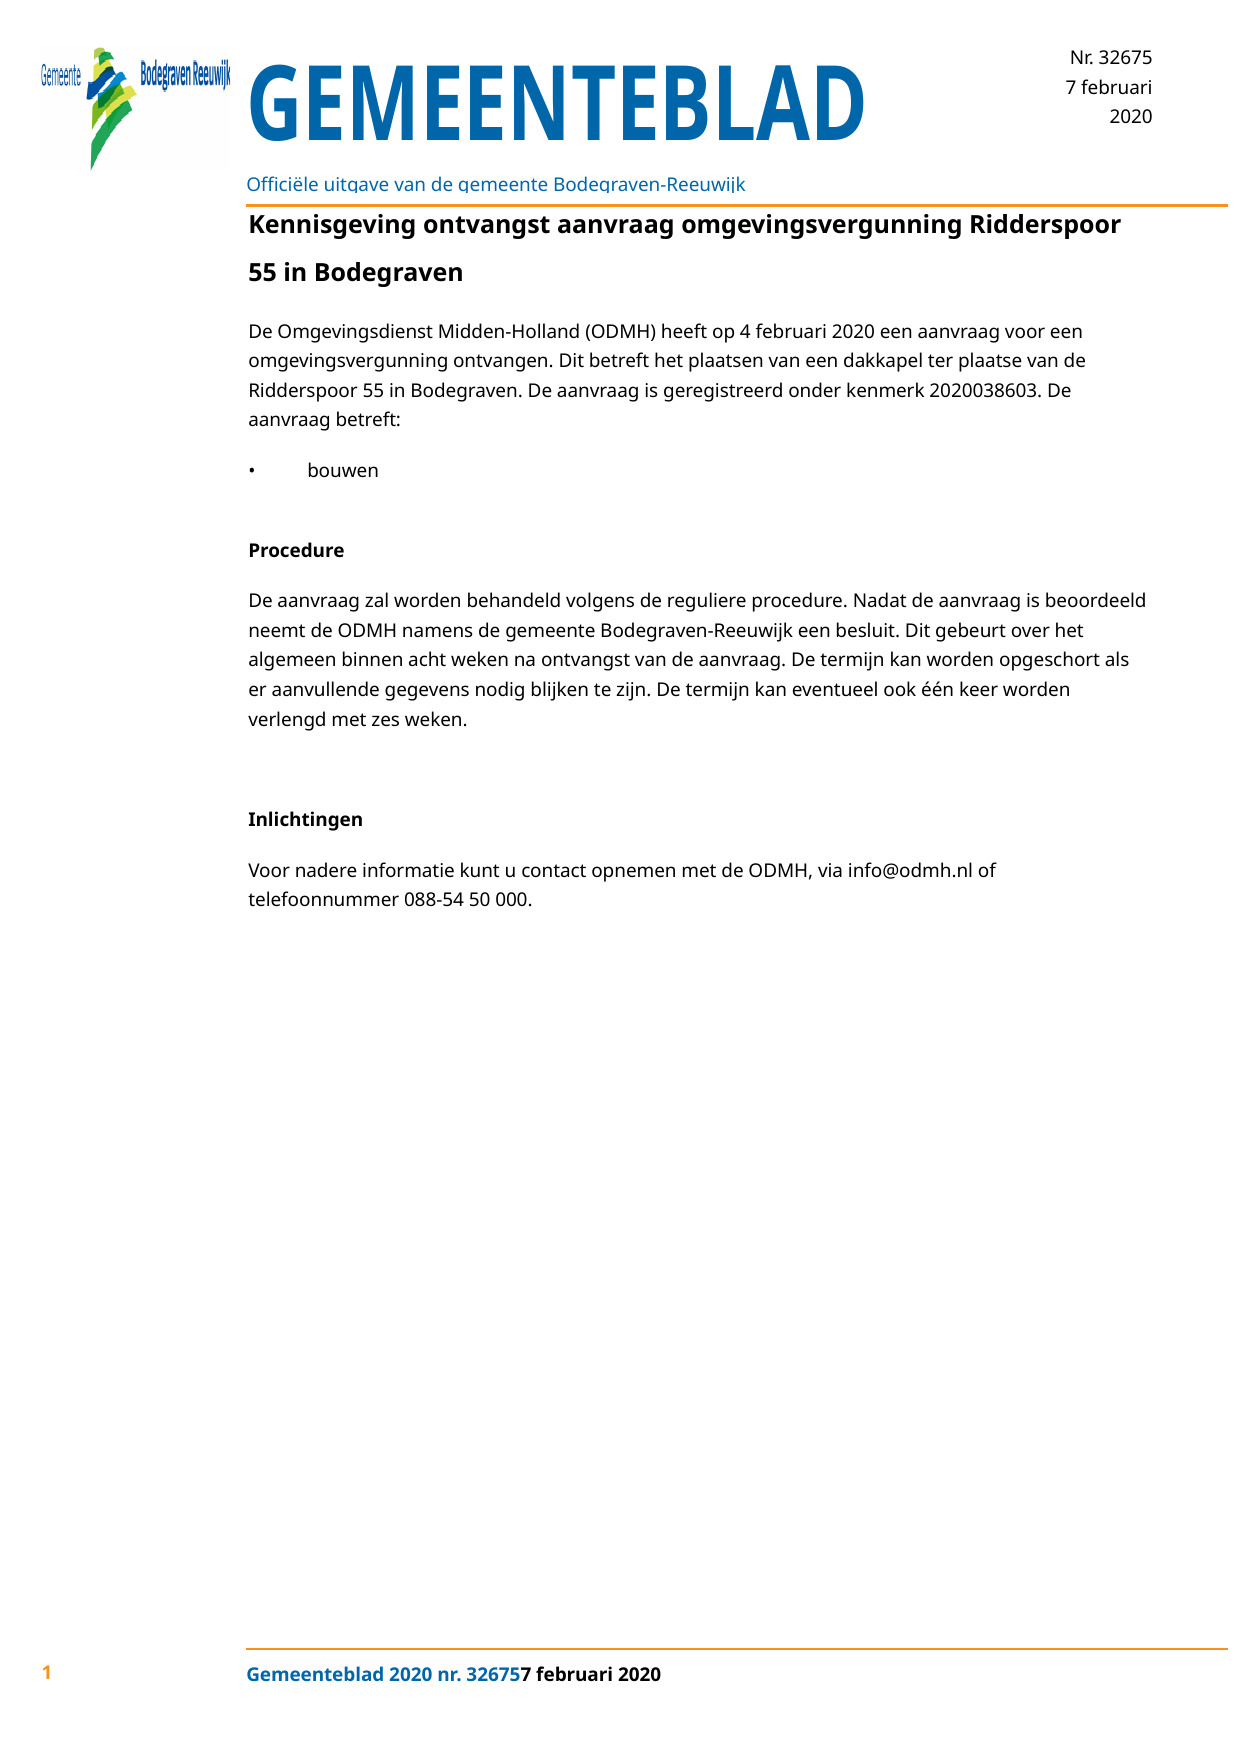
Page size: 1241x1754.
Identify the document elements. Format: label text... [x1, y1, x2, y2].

text Procedure [248, 537, 1152, 563]
text Inlichtingen [248, 807, 1152, 832]
text Voor nadere informatie kunt u contact opnemen met de ODMH, via info@odmh.nl of telefoonnummer 088-54 50 000. [248, 857, 1152, 912]
text De Omgevingsdienst Midden-Holland (ODMH) heeft op 4 februari 2020 een aanvraag voor een omgevingsvergunning ontvangen. Dit betreft het plaatsen van een dakkapel ter plaatse van de Ridderspoor 55 in Bodegraven. De aanvraag is geregistreerd onder kenmerk 2020038603. De aanvraag betreft: [248, 318, 1152, 432]
list bouwen [248, 457, 1152, 483]
picture [41, 47, 231, 172]
text De aanvraag zal worden behandeld volgens de reguliere procedure. Nadat de aanvraag is beoordeeld neemt de ODMH namens de gemeente Bodegraven-Reeuwijk een besluit. Dit gebeurt over het algemeen binnen acht weken na ontvangst van de aanvraag. De termijn kan worden opgeschort als er aanvullende gegevens nodig blijken te zijn. De termijn kan eventueel ook één keer worden verlengd met zes weken. [248, 587, 1152, 732]
text Kennisgeving ontvangst aanvraag omgevingsvergunning Ridderspoor 55 in Bodegraven [248, 207, 1152, 288]
